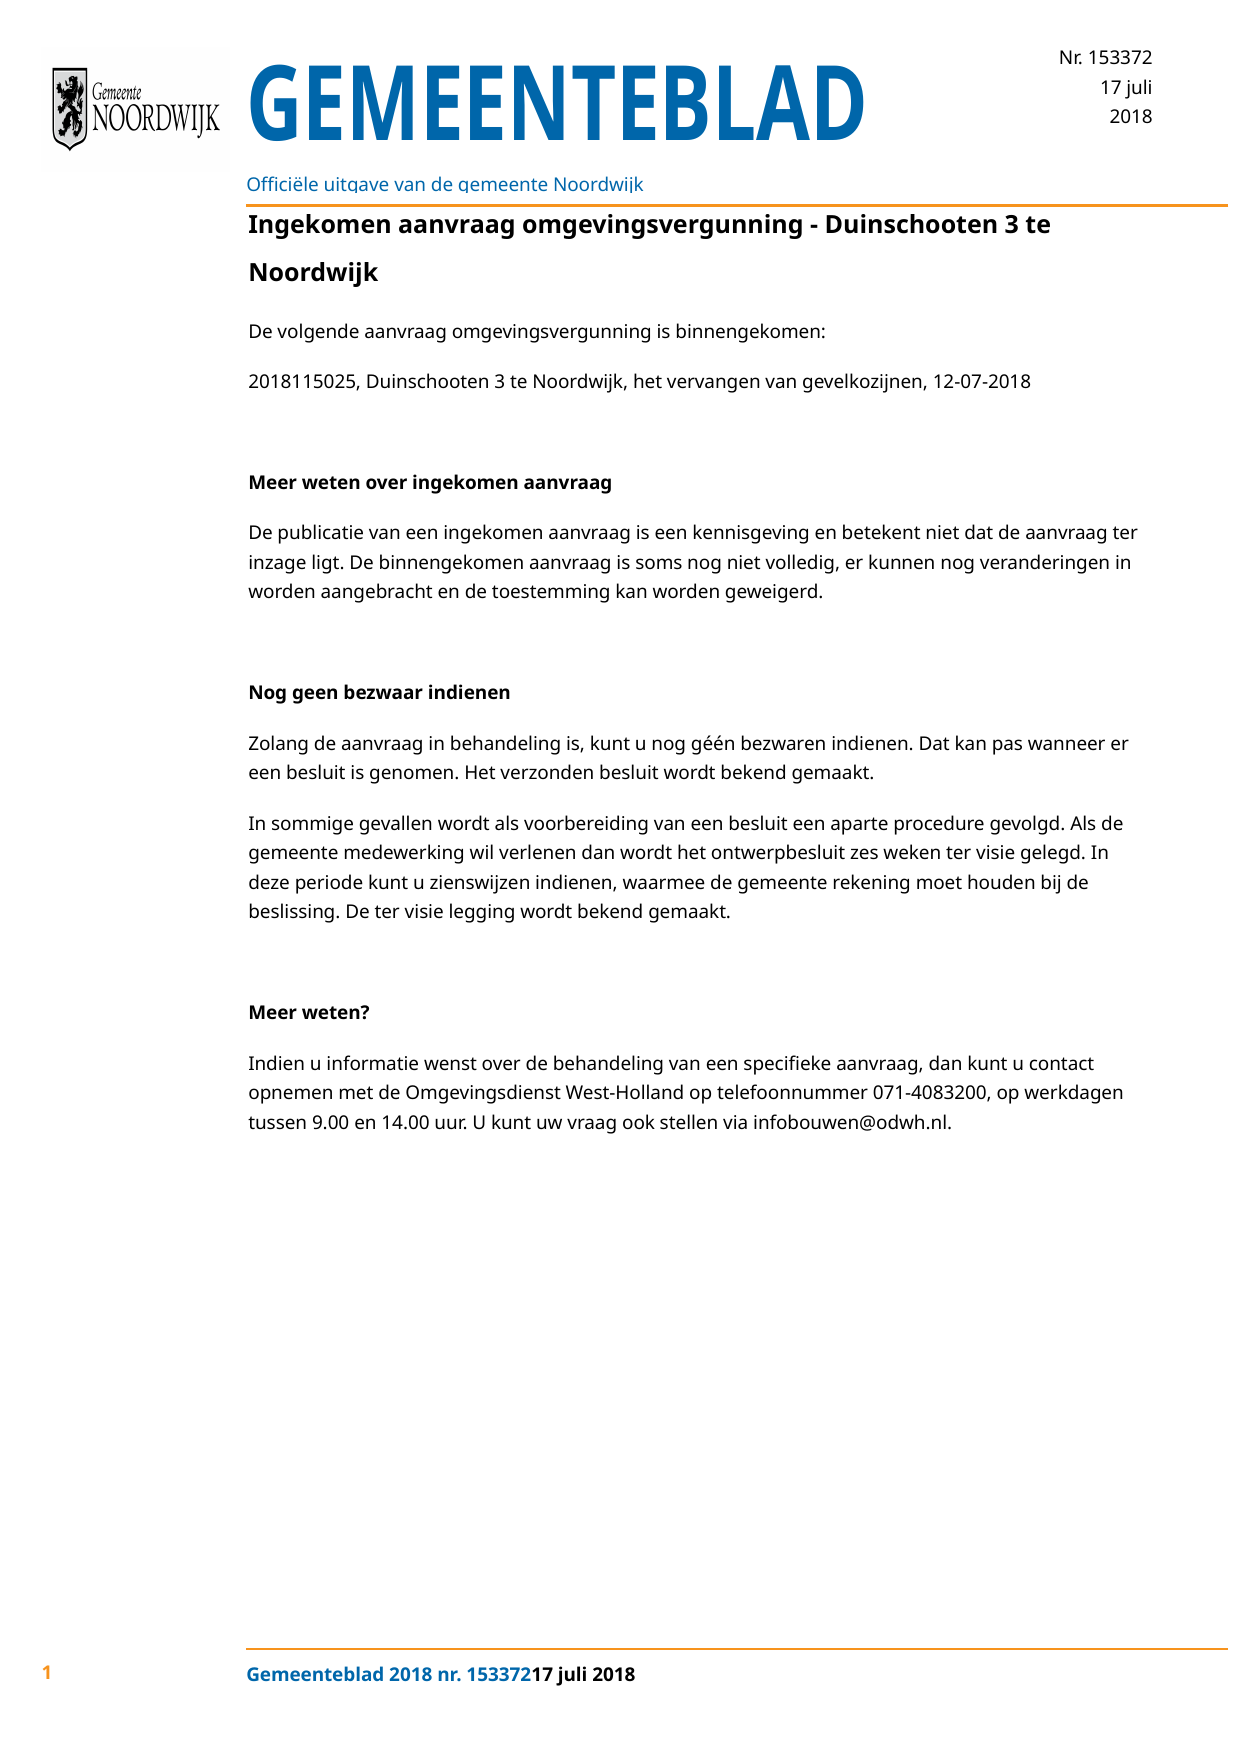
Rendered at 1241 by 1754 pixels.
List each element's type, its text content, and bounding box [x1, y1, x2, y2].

text Ingekomen aanvraag omgevingsvergunning - Duinschooten 3 te Noordwijk [248, 207, 1152, 288]
text De volgende aanvraag omgevingsvergunning is binnengekomen: [248, 318, 1152, 344]
text Indien u informatie wenst over de behandeling van een specifieke aanvraag, dan kunt u contact opnemen met de Omgevingsdienst West-Holland op telefoonnummer 071-4083200, op werkdagen tussen 9.00 en 14.00 uur. U kunt uw vraag ook stellen via infobouwen@odwh.nl. [248, 1050, 1152, 1135]
text In sommige gevallen wordt als voorbereiding van een besluit een aparte procedure gevolgd. Als de gemeente medewerking wil verlenen dan wordt het ontwerpbesluit zes weken ter visie gelegd. In deze periode kunt u zienswijzen indienen, waarmee de gemeente rekening moet houden bij de beslissing. De ter visie legging wordt bekend gemaakt. [248, 810, 1152, 924]
text De publicatie van een ingekomen aanvraag is een kennisgeving en betekent niet dat de aanvraag ter inzage ligt. De binnengekomen aanvraag is soms nog niet volledig, er kunnen nog veranderingen in worden aangebracht en de toestemming kan worden geweigerd. [248, 519, 1152, 604]
text Nog geen bezwaar indienen [248, 679, 1152, 705]
text 2018115025, Duinschooten 3 te Noordwijk, het vervangen van gevelkozijnen, 12-07-2018 [248, 368, 1152, 394]
text Meer weten over ingekomen aanvraag [248, 469, 1152, 495]
text Zolang de aanvraag in behandeling is, kunt u nog géén bezwaren indienen. Dat kan pas wanneer er een besluit is genomen. Het verzonden besluit wordt bekend gemaakt. [248, 730, 1152, 785]
text Meer weten? [248, 999, 1152, 1025]
picture [41, 47, 231, 172]
